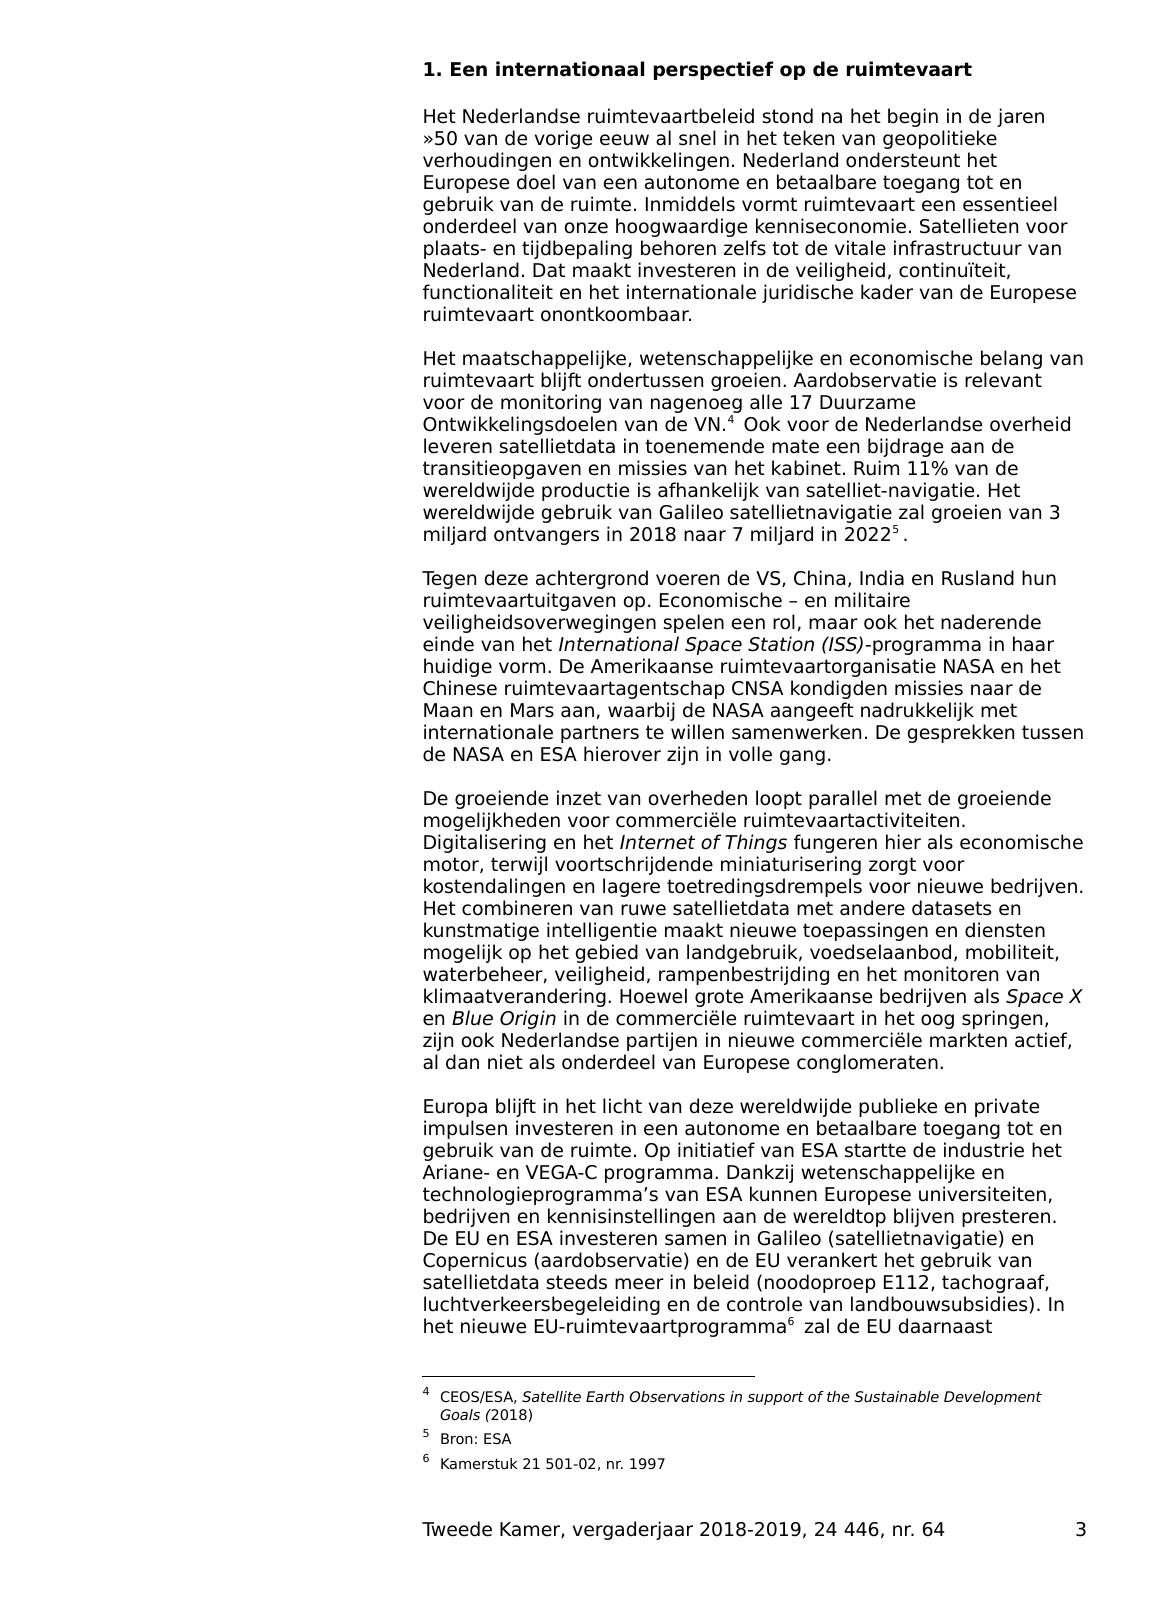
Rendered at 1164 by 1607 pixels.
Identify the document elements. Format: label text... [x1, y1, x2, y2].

subtitle 1. Een internationaal perspectief op de ruimtevaart [422, 59, 1087, 81]
text Bron: ESA [422, 1427, 1087, 1449]
text CEOS/ESA, Satellite Earth Observations in support of the Sustainable Development Goals (2018) [422, 1385, 1087, 1424]
text Het Nederlandse ruimtevaartbeleid stond na het begin in de jaren »50 van de vorige eeuw al snel in het teken van geopolitieke verhoudingen en ontwikkelingen. Nederland ondersteunt het Europese doel van een autonome en betaalbare toegang tot en gebruik van de ruimte. Inmiddels vormt ruimtevaart een essentieel onderdeel van onze hoogwaardige kenniseconomie. Satellieten voor plaats- en tijdbepaling behoren zelfs tot de vitale infrastructuur van Nederland. Dat maakt investeren in de veiligheid, continuïteit, functionaliteit en het internationale juridische kader van de Europese ruimtevaart onontkoombaar. [422, 106, 1087, 326]
text Tegen deze achtergrond voeren de VS, China, India en Rusland hun ruimtevaartuitgaven op. Economische – en militaire veiligheidsoverwegingen spelen een rol, maar ook het naderende einde van het International Space Station (ISS)-programma in haar huidige vorm. De Amerikaanse ruimtevaartorganisatie NASA en het Chinese ruimtevaartagentschap CNSA kondigden missies naar de Maan en Mars aan, waarbij de NASA aangeeft nadrukkelijk met internationale partners te willen samenwerken. De gesprekken tussen de NASA en ESA hierover zijn in volle gang. [422, 568, 1087, 766]
text Europa blijft in het licht van deze wereldwijde publieke en private impulsen investeren in een autonome en betaalbare toegang tot en gebruik van de ruimte. Op initiatief van ESA startte de industrie het Ariane- en VEGA-C programma. Dankzij wetenschappelijke en technologieprogramma’s van ESA kunnen Europese universiteiten, bedrijven en kennisinstellingen aan de wereldtop blijven presteren. De EU en ESA investeren samen in Galileo (satellietnavigatie) en Copernicus (aardobservatie) en de EU verankert het gebruik van satellietdata steeds meer in beleid (noodoproep E112, tachograaf, luchtverkeersbegeleiding en de controle van landbouwsubsidies). In het nieuwe EU-ruimtevaartprogramma zal de EU daarnaast [422, 1096, 1087, 1338]
text Het maatschappelijke, wetenschappelijke en economische belang van ruimtevaart blijft ondertussen groeien. Aardobservatie is relevant voor de monitoring van nagenoeg alle 17 Duurzame Ontwikkelingsdoelen van de VN. Ook voor de Nederlandse overheid leveren satellietdata in toenemende mate een bijdrage aan de transitieopgaven en missies van het kabinet. Ruim 11% van de wereldwijde productie is afhankelijk van satelliet-navigatie. Het wereldwijde gebruik van Galileo satellietnavigatie zal groeien van 3 miljard ontvangers in 2018 naar 7 miljard in 2022. [422, 348, 1087, 546]
text Kamerstuk 21 501-02, nr. 1997 [422, 1452, 1087, 1474]
text De groeiende inzet van overheden loopt parallel met de groeiende mogelijkheden voor commerciële ruimtevaartactiviteiten. Digitalisering en het Internet of Things fungeren hier als economische motor, terwijl voortschrijdende miniaturisering zorgt voor kostendalingen en lagere toetredingsdrempels voor nieuwe bedrijven. Het combineren van ruwe satellietdata met andere datasets en kunstmatige intelligentie maakt nieuwe toepassingen en diensten mogelijk op het gebied van landgebruik, voedselaanbod, mobiliteit, waterbeheer, veiligheid, rampenbestrijding en het monitoren van klimaatverandering. Hoewel grote Amerikaanse bedrijven als Space X en Blue Origin in de commerciële ruimtevaart in het oog springen, zijn ook Nederlandse partijen in nieuwe commerciële markten actief, al dan niet als onderdeel van Europese conglomeraten. [422, 788, 1087, 1074]
